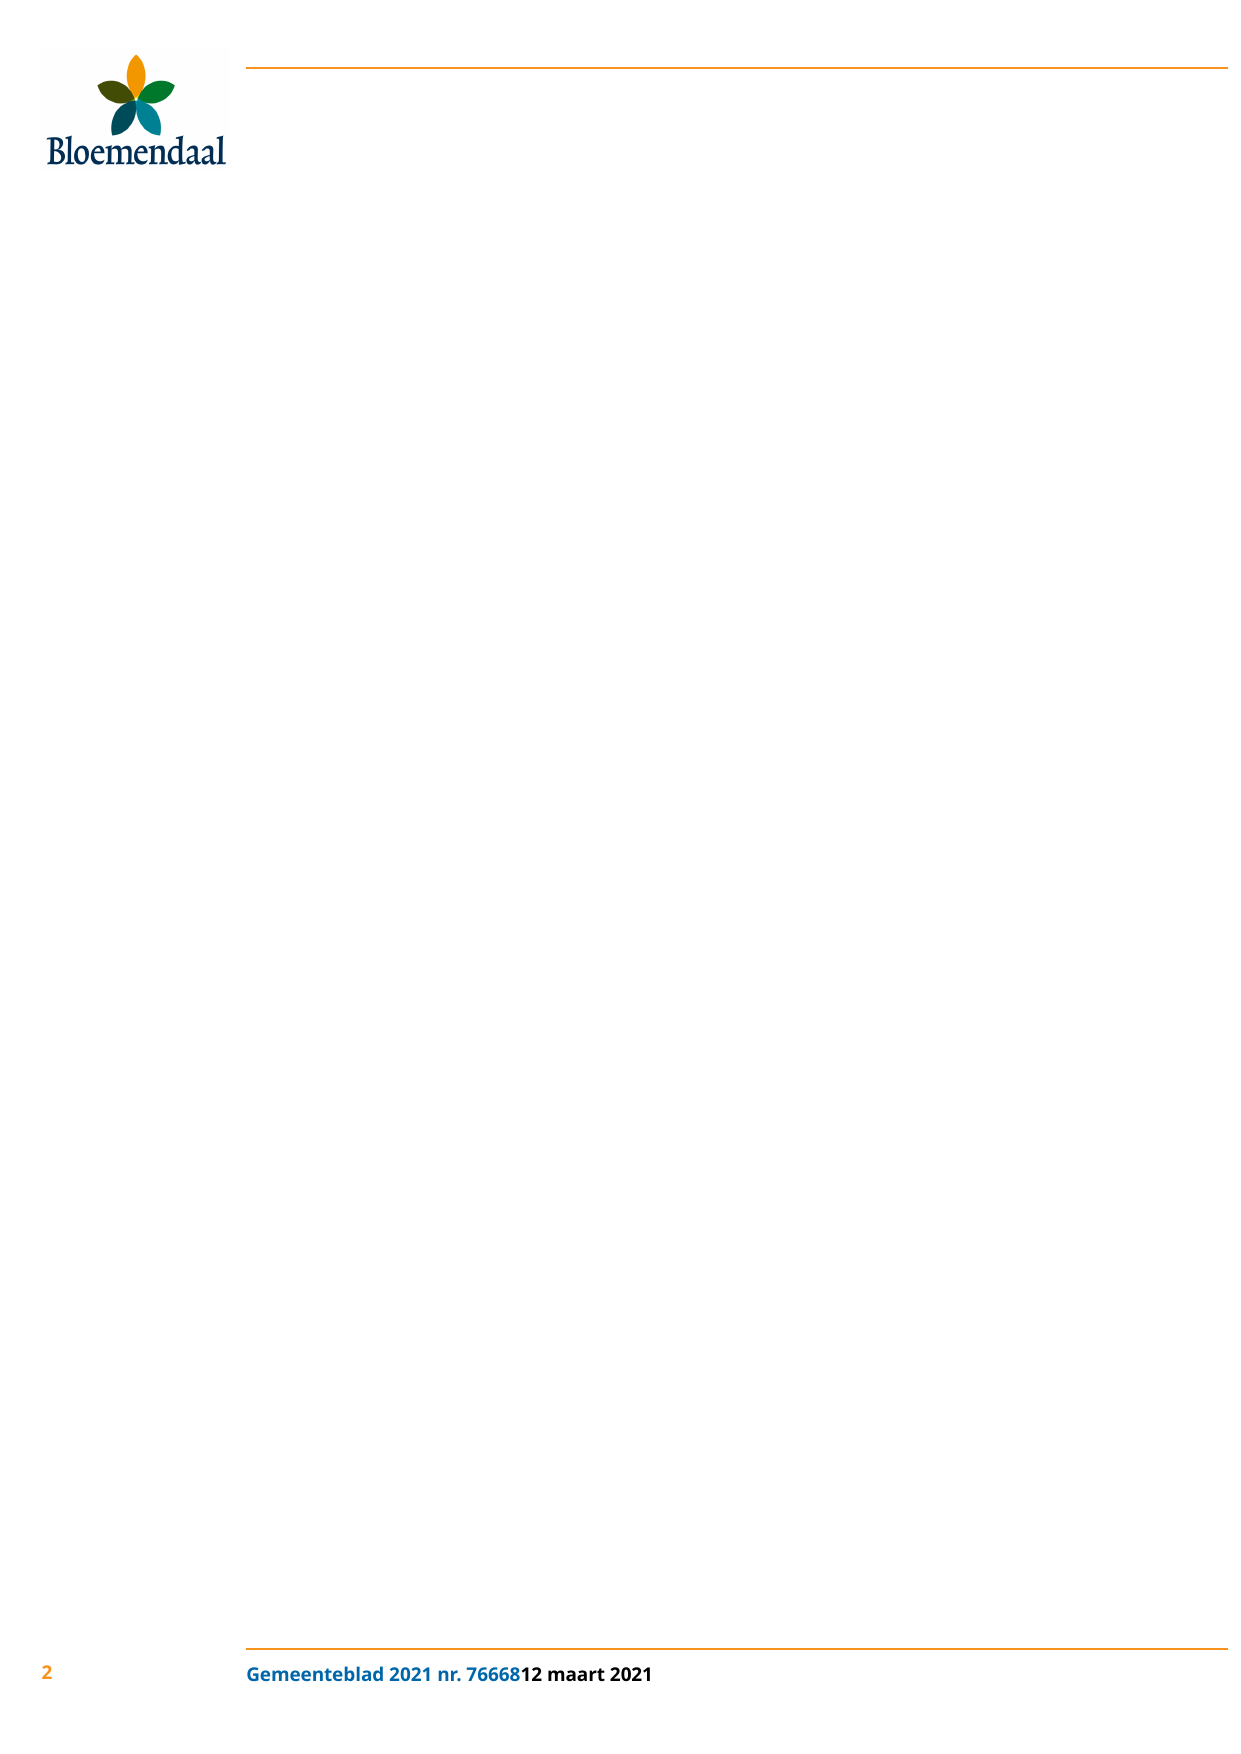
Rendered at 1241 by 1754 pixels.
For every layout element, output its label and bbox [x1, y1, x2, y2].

picture [41, 47, 231, 172]
